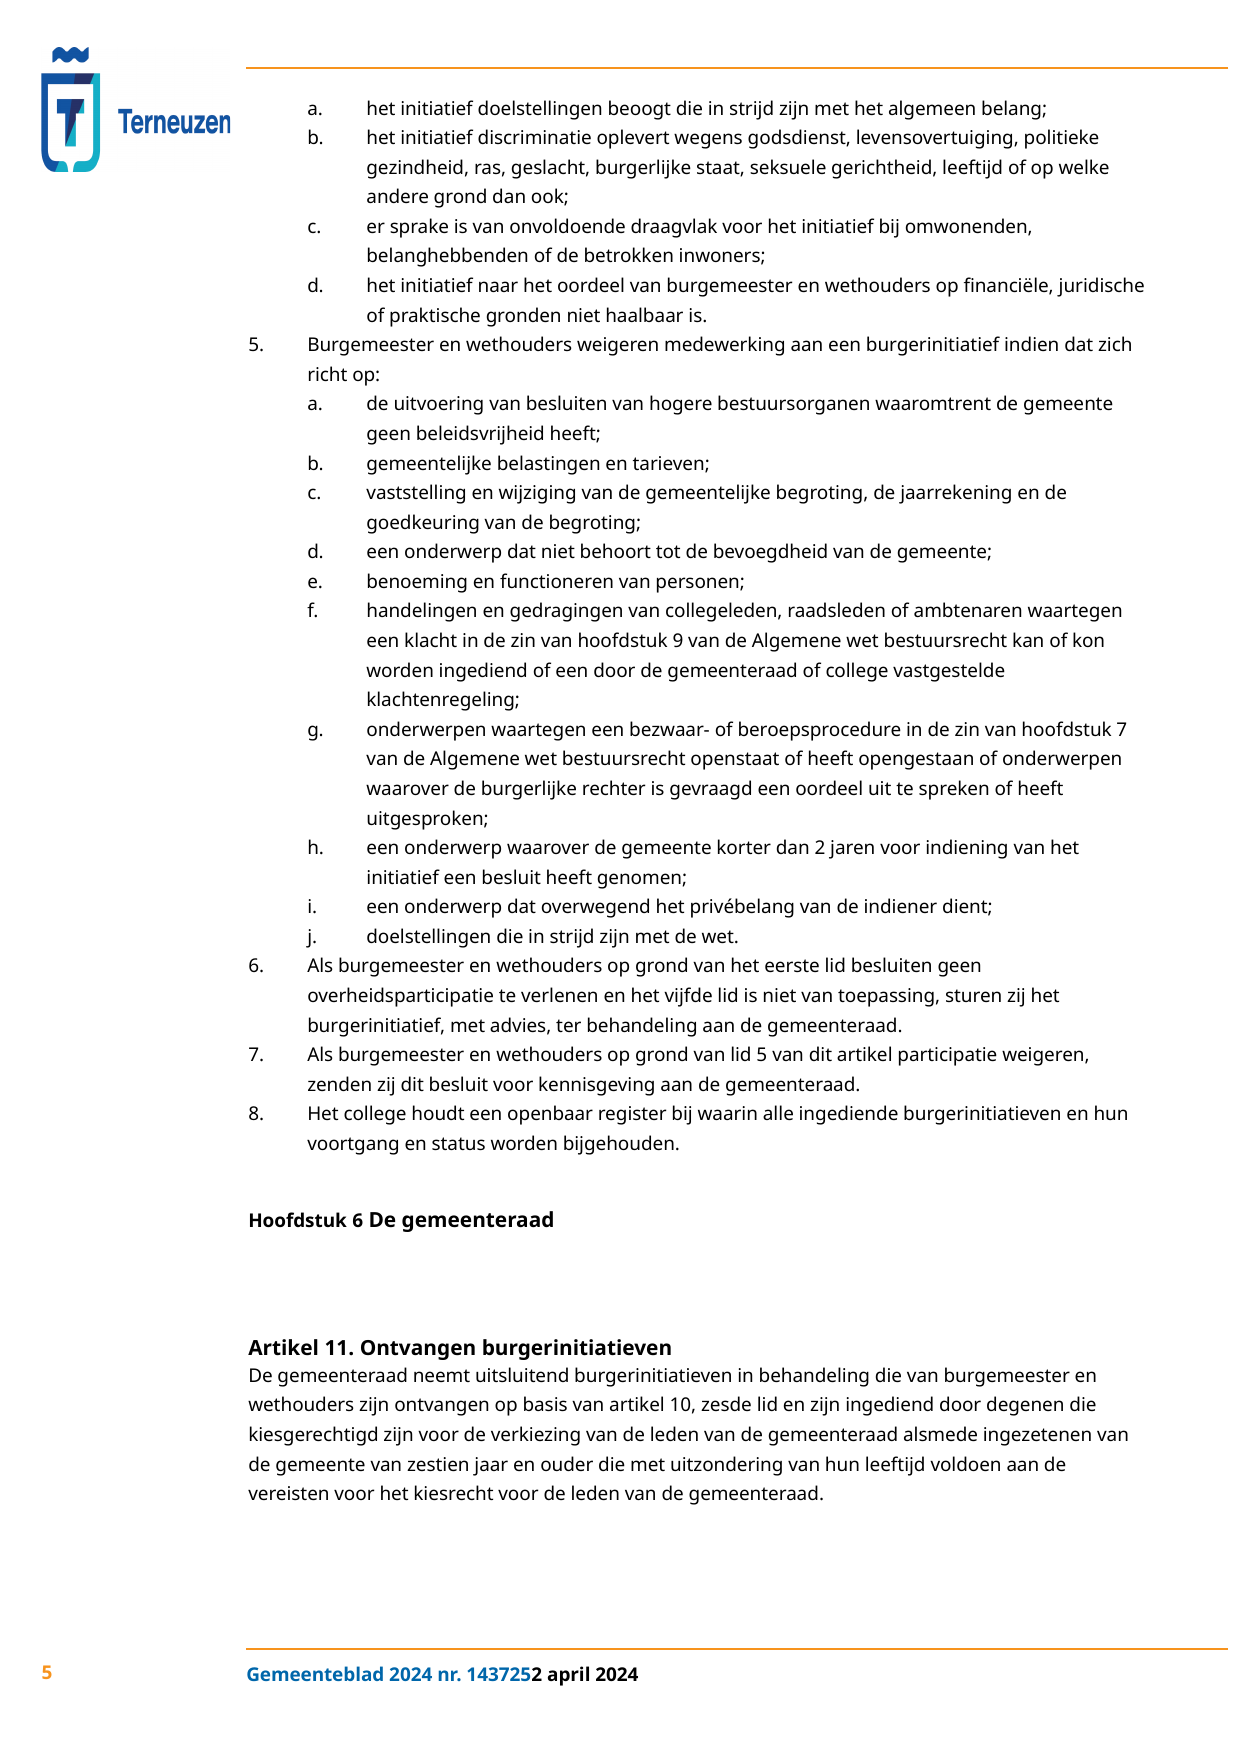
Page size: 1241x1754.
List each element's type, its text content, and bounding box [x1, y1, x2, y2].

list Het college houdt een openbaar register bij waarin alle ingediende burgerinitiatieven en hun voortgang en status worden bijgehouden. [248, 1101, 1152, 1156]
list de uitvoering van besluiten van hogere bestuursorganen waaromtrent de gemeente geen beleidsvrijheid heeft; [307, 391, 1152, 446]
list het initiatief doelstellingen beoogt die in strijd zijn met het algemeen belang; [307, 95, 1152, 121]
list Als burgemeester en wethouders op grond van lid 5 van dit artikel participatie weigeren, zenden zij dit besluit voor kennisgeving aan de gemeenteraad. [248, 1041, 1152, 1097]
list een onderwerp waarover de gemeente korter dan 2 jaren voor indiening van het initiatief een besluit heeft genomen; [307, 834, 1152, 890]
list er sprake is van onvoldoende draagvlak voor het initiatief bij omwonenden, belanghebbenden of de betrokken inwoners; [307, 213, 1152, 268]
picture [41, 47, 231, 172]
list onderwerpen waartegen een bezwaar- of beroepsprocedure in de zin van hoofdstuk 7 van de Algemene wet bestuursrecht openstaat of heeft opengestaan of onderwerpen waarover de burgerlijke rechter is gevraagd een oordeel uit te spreken of heeft uitgesproken; [307, 716, 1152, 831]
list het initiatief discriminatie oplevert wegens godsdienst, levensovertuiging, politieke gezindheid, ras, geslacht, burgerlijke staat, seksuele gerichtheid, leeftijd of op welke andere grond dan ook; [307, 124, 1152, 209]
list gemeentelijke belastingen en tarieven; [307, 450, 1152, 476]
list benoeming en functioneren van personen; [307, 568, 1152, 594]
list het initiatief naar het oordeel van burgemeester en wethouders op financiële, juridische of praktische gronden niet haalbaar is. [307, 272, 1152, 328]
list een onderwerp dat niet behoort tot de bevoegdheid van de gemeente; [307, 538, 1152, 564]
list Burgemeester en wethouders weigeren medewerking aan een burgerinitiatief indien dat zich richt op: [248, 331, 1152, 387]
list Als burgemeester en wethouders op grond van het eerste lid besluiten geen overheidsparticipatie te verlenen en het vijfde lid is niet van toepassing, sturen zij het burgerinitiatief, met advies, ter behandeling aan de gemeenteraad. [248, 953, 1152, 1038]
list een onderwerp dat overwegend het privébelang van de indiener dient; [307, 893, 1152, 919]
list vaststelling en wijziging van de gemeentelijke begroting, de jaarrekening en de goedkeuring van de begroting; [307, 479, 1152, 535]
list doelstellingen die in strijd zijn met de wet. [307, 923, 1152, 949]
text Hoofdstuk 6 De gemeenteraad [248, 1205, 1152, 1234]
text Artikel 11. Ontvangen burgerinitiatieven [248, 1333, 1152, 1362]
list handelingen en gedragingen van collegeleden, raadsleden of ambtenaren waartegen een klacht in de zin van hoofdstuk 9 van de Algemene wet bestuursrecht kan of kon worden ingediend of een door de gemeenteraad of college vastgestelde klachtenregeling; [307, 598, 1152, 712]
text De gemeenteraad neemt uitsluitend burgerinitiatieven in behandeling die van burgemeester en wethouders zijn ontvangen op basis van artikel 10, zesde lid en zijn ingediend door degenen die kiesgerechtigd zijn voor de verkiezing van de leden van de gemeenteraad alsmede ingezetenen van de gemeente van zestien jaar en ouder die met uitzondering van hun leeftijd voldoen aan de vereisten voor het kiesrecht voor de leden van de gemeenteraad. [248, 1362, 1152, 1506]
